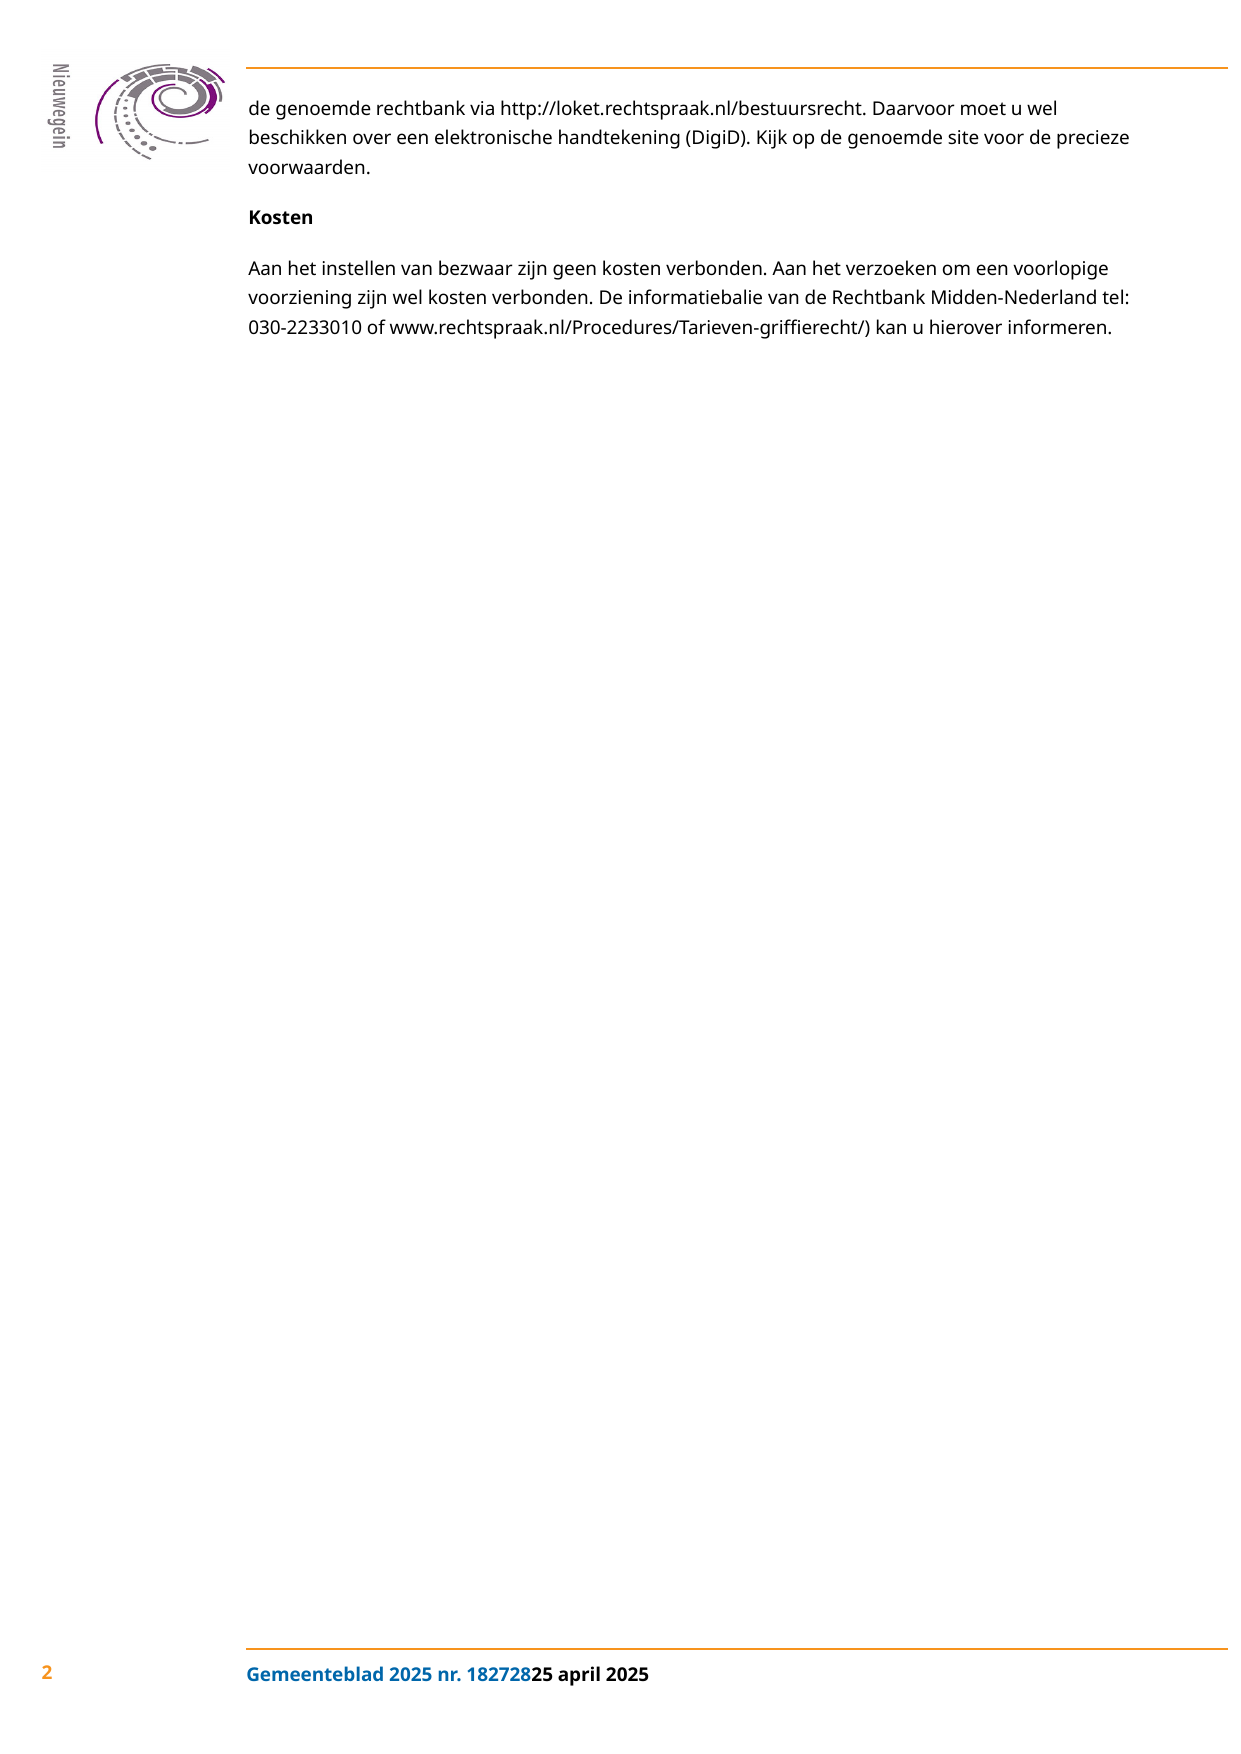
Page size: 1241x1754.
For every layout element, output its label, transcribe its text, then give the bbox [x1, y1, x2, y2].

picture [41, 47, 231, 172]
text Aan het instellen van bezwaar zijn geen kosten verbonden. Aan het verzoeken om een voorlopige voorziening zijn wel kosten verbonden. De informatiebalie van de Rechtbank Midden-Nederland tel: 030-2233010 of www.rechtspraak.nl/Procedures/Tarieven-griffierecht/) kan u hierover informeren. [248, 255, 1152, 340]
text Kosten [248, 204, 1152, 230]
text de genoemde rechtbank via http://loket.rechtspraak.nl/bestuursrecht. Daarvoor moet u wel beschikken over een elektronische handtekening (DigiD). Kijk op de genoemde site voor de precieze voorwaarden. [248, 95, 1152, 180]
